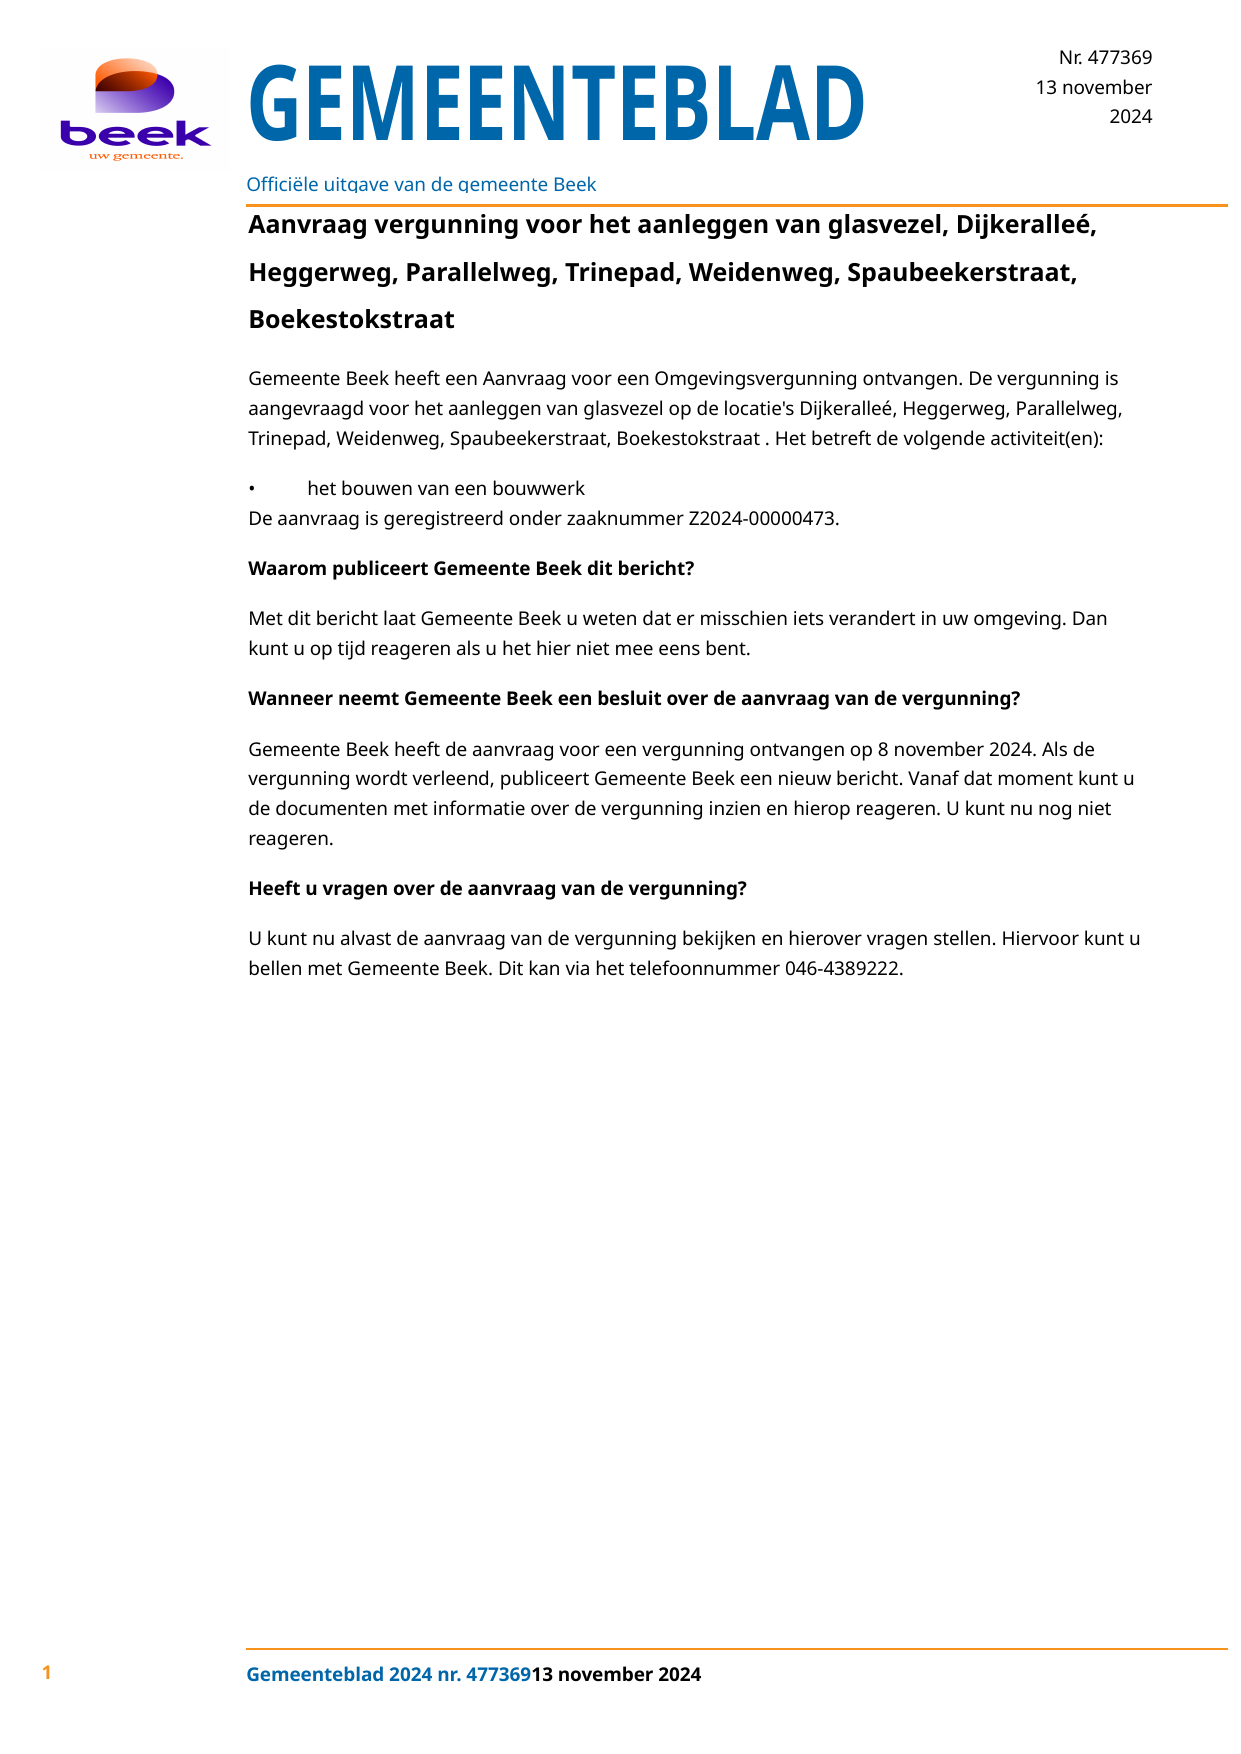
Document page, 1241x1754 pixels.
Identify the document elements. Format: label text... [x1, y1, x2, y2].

text Heeft u vragen over de aanvraag van de vergunning? [248, 875, 1152, 901]
text Waarom publiceert Gemeente Beek dit bericht? [248, 555, 1152, 581]
picture [41, 47, 231, 172]
text Aanvraag vergunning voor het aanleggen van glasvezel, Dijkeralleé, Heggerweg, Parallelweg, Trinepad, Weidenweg, Spaubeekerstraat, Boekestokstraat [248, 207, 1152, 336]
text Gemeente Beek heeft een Aanvraag voor een Omgevingsvergunning ontvangen. De vergunning is aangevraagd voor het aanleggen van glasvezel op de locatie's Dijkeralleé, Heggerweg, Parallelweg, Trinepad, Weidenweg, Spaubeekerstraat, Boekestokstraat . Het betreft de volgende activiteit(en): [248, 366, 1152, 450]
text Wanneer neemt Gemeente Beek een besluit over de aanvraag van de vergunning? [248, 686, 1152, 711]
text U kunt nu alvast de aanvraag van de vergunning bekijken en hierover vragen stellen. Hiervoor kunt u bellen met Gemeente Beek. Dit kan via het telefoonnummer 046-4389222. [248, 926, 1152, 981]
text De aanvraag is geregistreerd onder zaaknummer Z2024-00000473. [248, 505, 1152, 530]
text Gemeente Beek heeft de aanvraag voor een vergunning ontvangen op 8 november 2024. Als de vergunning wordt verleend, publiceert Gemeente Beek een nieuw bericht. Vanaf dat moment kunt u de documenten met informatie over de vergunning inzien en hierop reageren. U kunt nu nog niet reageren. [248, 736, 1152, 850]
list het bouwen van een bouwwerk [248, 475, 1152, 501]
text Met dit bericht laat Gemeente Beek u weten dat er misschien iets verandert in uw omgeving. Dan kunt u op tijd reageren als u het hier niet mee eens bent. [248, 606, 1152, 661]
